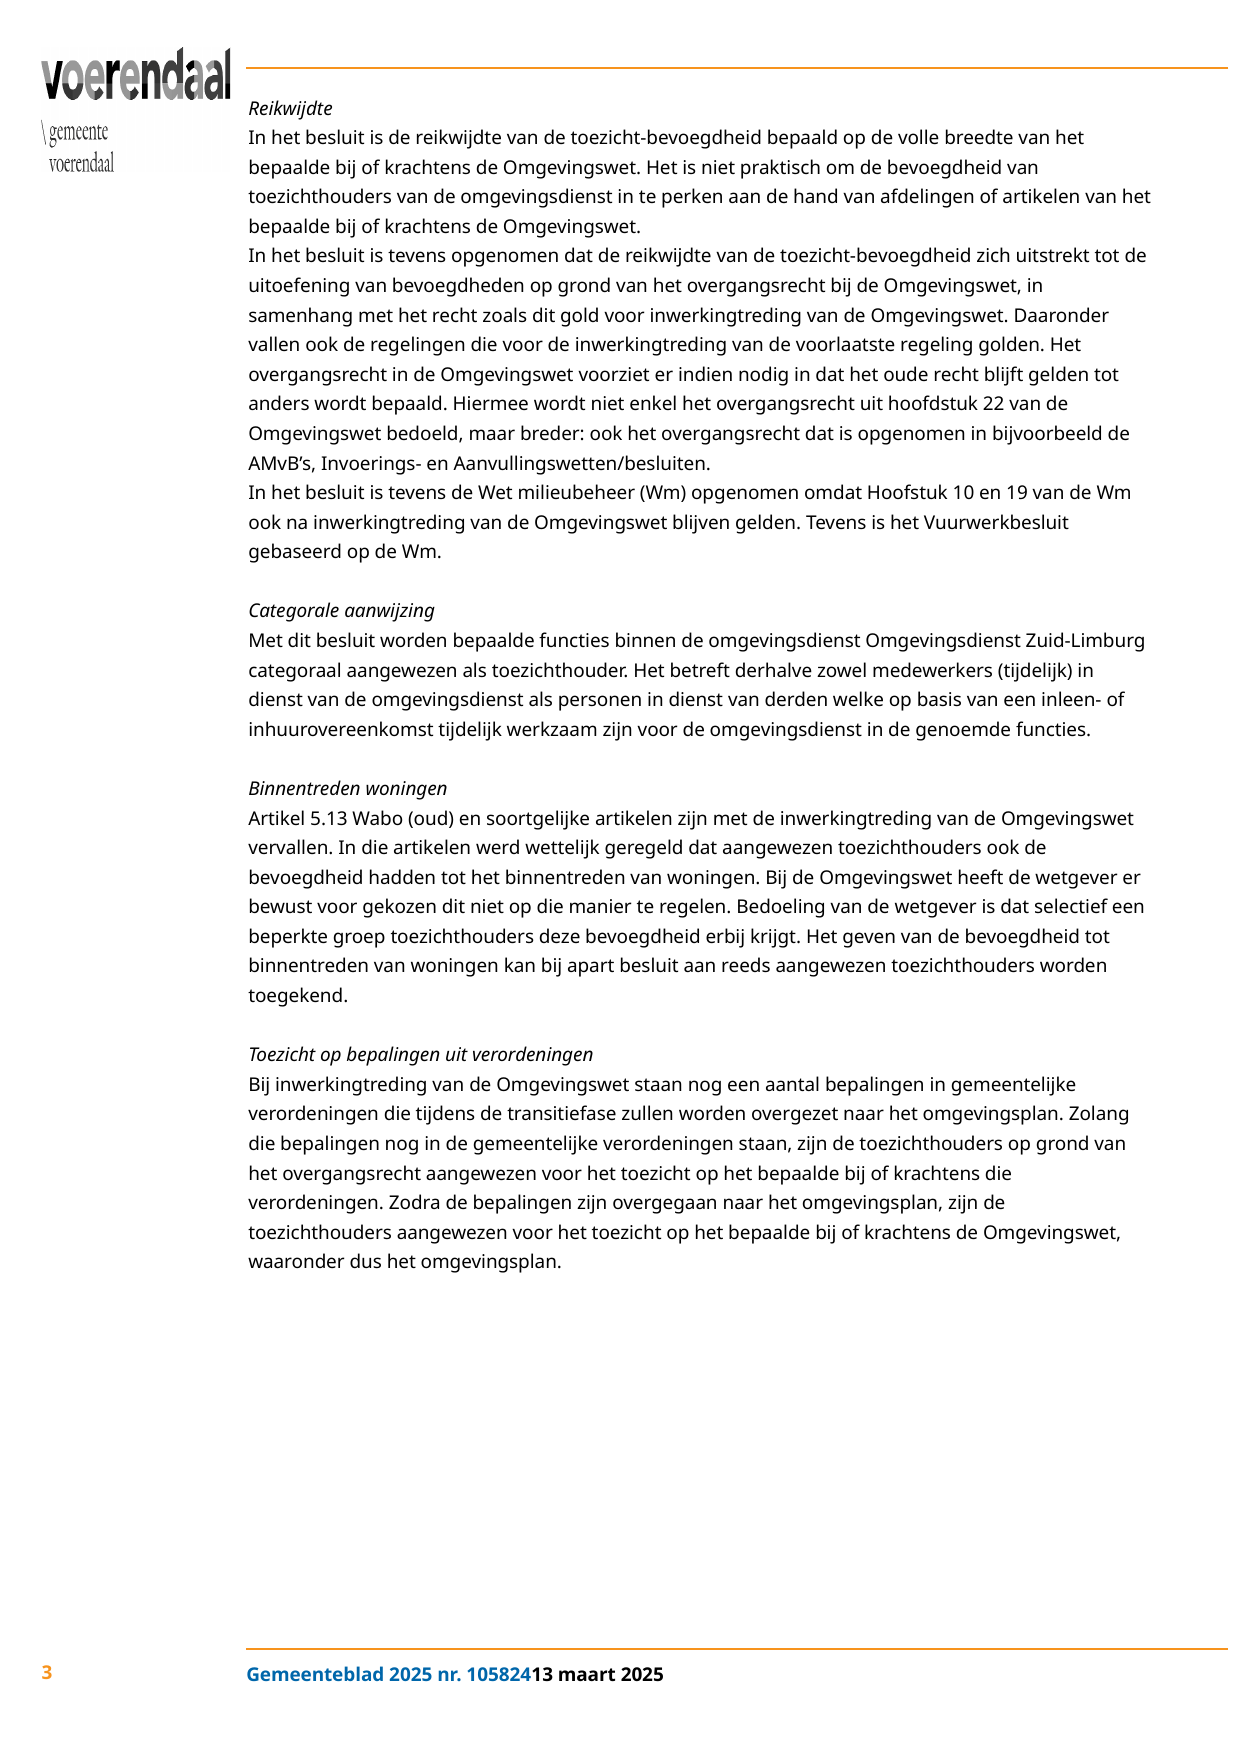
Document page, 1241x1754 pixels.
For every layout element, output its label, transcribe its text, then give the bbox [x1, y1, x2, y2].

text Binnentreden woningen [248, 775, 1152, 801]
text Reikwijdte [248, 95, 1152, 121]
text Met dit besluit worden bepaalde functies binnen de omgevingsdienst Omgevingsdienst Zuid-Limburg categoraal aangewezen als toezichthouder. Het betreft derhalve zowel medewerkers (tijdelijk) in dienst van de omgevingsdienst als personen in dienst van derden welke op basis van een inleen- of inhuurovereenkomst tijdelijk werkzaam zijn voor de omgevingsdienst in de genoemde functies. [248, 627, 1152, 742]
text In het besluit is tevens opgenomen dat de reikwijdte van de toezicht-bevoegdheid zich uitstrekt tot de uitoefening van bevoegdheden op grond van het overgangsrecht bij de Omgevingswet, in samenhang met het recht zoals dit gold voor inwerkingtreding van de Omgevingswet. Daaronder vallen ook de regelingen die voor de inwerkingtreding van de voorlaatste regeling golden. Het overgangsrecht in de Omgevingswet voorziet er indien nodig in dat het oude recht blijft gelden tot anders wordt bepaald. Hiermee wordt niet enkel het overgangsrecht uit hoofdstuk 22 van de Omgevingswet bedoeld, maar breder: ook het overgangsrecht dat is opgenomen in bijvoorbeeld de AMvB’s, Invoerings- en Aanvullingswetten/besluiten. [248, 243, 1152, 476]
text Artikel 5.13 Wabo (oud) en soortgelijke artikelen zijn met de inwerkingtreding van de Omgevingswet vervallen. In die artikelen werd wettelijk geregeld dat aangewezen toezichthouders ook de bevoegdheid hadden tot het binnentreden van woningen. Bij de Omgevingswet heeft de wetgever er bewust voor gekozen dit niet op die manier te regelen. Bedoeling van de wetgever is dat selectief een beperkte groep toezichthouders deze bevoegdheid erbij krijgt. Het geven van de bevoegdheid tot binnentreden van woningen kan bij apart besluit aan reeds aangewezen toezichthouders worden toegekend. [248, 805, 1152, 1008]
text Categorale aanwijzing [248, 598, 1152, 623]
text In het besluit is tevens de Wet milieubeheer (Wm) opgenomen omdat Hoofstuk 10 en 19 van de Wm ook na inwerkingtreding van de Omgevingswet blijven gelden. Tevens is het Vuurwerkbesluit gebaseerd op de Wm. [248, 479, 1152, 564]
picture [41, 47, 231, 172]
text In het besluit is de reikwijdte van de toezicht-bevoegdheid bepaald op de volle breedte van het bepaalde bij of krachtens de Omgevingswet. Het is niet praktisch om de bevoegdheid van toezichthouders van de omgevingsdienst in te perken aan de hand van afdelingen of artikelen van het bepaalde bij of krachtens de Omgevingswet. [248, 124, 1152, 239]
text Toezicht op bepalingen uit verordeningen [248, 1041, 1152, 1067]
text Bij inwerkingtreding van de Omgevingswet staan nog een aantal bepalingen in gemeentelijke verordeningen die tijdens de transitiefase zullen worden overgezet naar het omgevingsplan. Zolang die bepalingen nog in de gemeentelijke verordeningen staan, zijn de toezichthouders op grond van het overgangsrecht aangewezen voor het toezicht op het bepaalde bij of krachtens die verordeningen. Zodra de bepalingen zijn overgegaan naar het omgevingsplan, zijn de toezichthouders aangewezen voor het toezicht op het bepaalde bij of krachtens de Omgevingswet, waaronder dus het omgevingsplan. [248, 1071, 1152, 1274]
